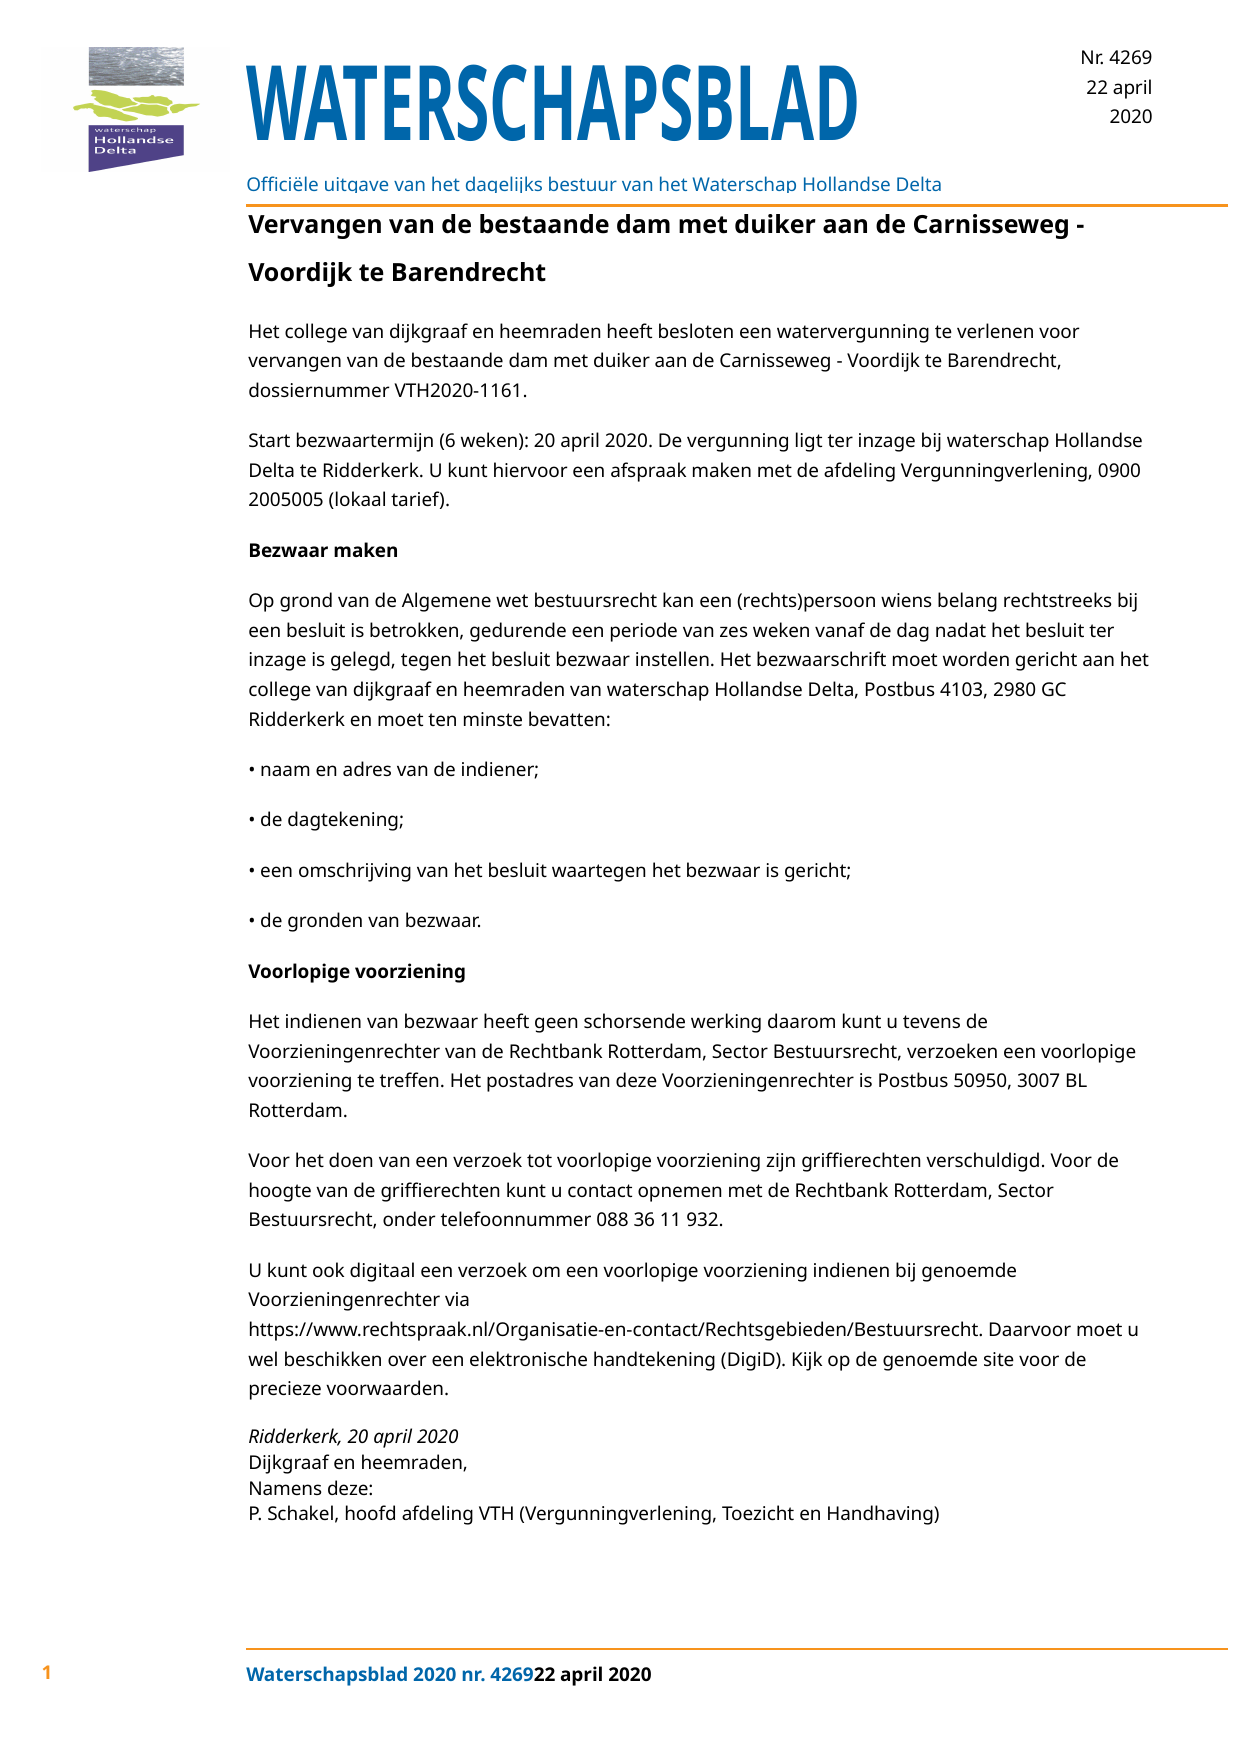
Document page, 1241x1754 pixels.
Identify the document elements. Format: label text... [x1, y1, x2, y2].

text Op grond van de Algemene wet bestuursrecht kan een (rechts)persoon wiens belang rechtstreeks bij een besluit is betrokken, gedurende een periode van zes weken vanaf de dag nadat het besluit ter inzage is gelegd, tegen het besluit bezwaar instellen. Het bezwaarschrift moet worden gericht aan het college van dijkgraaf en heemraden van waterschap Hollandse Delta, Postbus 4103, 2980 GC Ridderkerk en moet ten minste bevatten: [248, 587, 1152, 732]
text Bezwaar maken [248, 537, 1152, 563]
text Ridderkerk, 20 april 2020 [248, 1423, 1152, 1449]
text • de dagtekening; [248, 807, 1152, 832]
text P. Schakel, hoofd afdeling VTH (Vergunningverlening, Toezicht en Handhaving) [248, 1500, 1152, 1526]
text Dijkgraaf en heemraden, [248, 1449, 1152, 1475]
text • naam en adres van de indiener; [248, 756, 1152, 782]
picture [41, 47, 231, 172]
text Het indienen van bezwaar heeft geen schorsende werking daarom kunt u tevens de Voorzieningenrechter van de Rechtbank Rotterdam, Sector Bestuursrecht, verzoeken een voorlopige voorziening te treffen. Het postadres van deze Voorzieningenrechter is Postbus 50950, 3007 BL Rotterdam. [248, 1008, 1152, 1123]
text • een omschrijving van het besluit waartegen het bezwaar is gericht; [248, 857, 1152, 883]
text Het college van dijkgraaf en heemraden heeft besloten een watervergunning te verlenen voor vervangen van de bestaande dam met duiker aan de Carnisseweg - Voordijk te Barendrecht, dossiernummer VTH2020-1161. [248, 318, 1152, 403]
text • de gronden van bezwaar. [248, 907, 1152, 933]
text Voorlopige voorziening [248, 958, 1152, 984]
text Start bezwaartermijn (6 weken): 20 april 2020. De vergunning ligt ter inzage bij waterschap Hollandse Delta te Ridderkerk. U kunt hiervoor een afspraak maken met de afdeling Vergunningverlening, 0900 2005005 (lokaal tarief). [248, 427, 1152, 512]
text Voor het doen van een verzoek tot voorlopige voorziening zijn griffierechten verschuldigd. Voor de hoogte van de griffierechten kunt u contact opnemen met de Rechtbank Rotterdam, Sector Bestuursrecht, onder telefoonnummer 088 36 11 932. [248, 1147, 1152, 1232]
text Vervangen van de bestaande dam met duiker aan de Carnisseweg - Voordijk te Barendrecht [248, 207, 1152, 288]
text Namens deze: [248, 1475, 1152, 1500]
text U kunt ook digitaal een verzoek om een voorlopige voorziening indienen bij genoemde Voorzieningenrechter via https://www.rechtspraak.nl/Organisatie-en-contact/Rechtsgebieden/Bestuursrecht. Daarvoor moet u wel beschikken over een elektronische handtekening (DigiD). Kijk op de genoemde site voor de precieze voorwaarden. [248, 1257, 1152, 1401]
